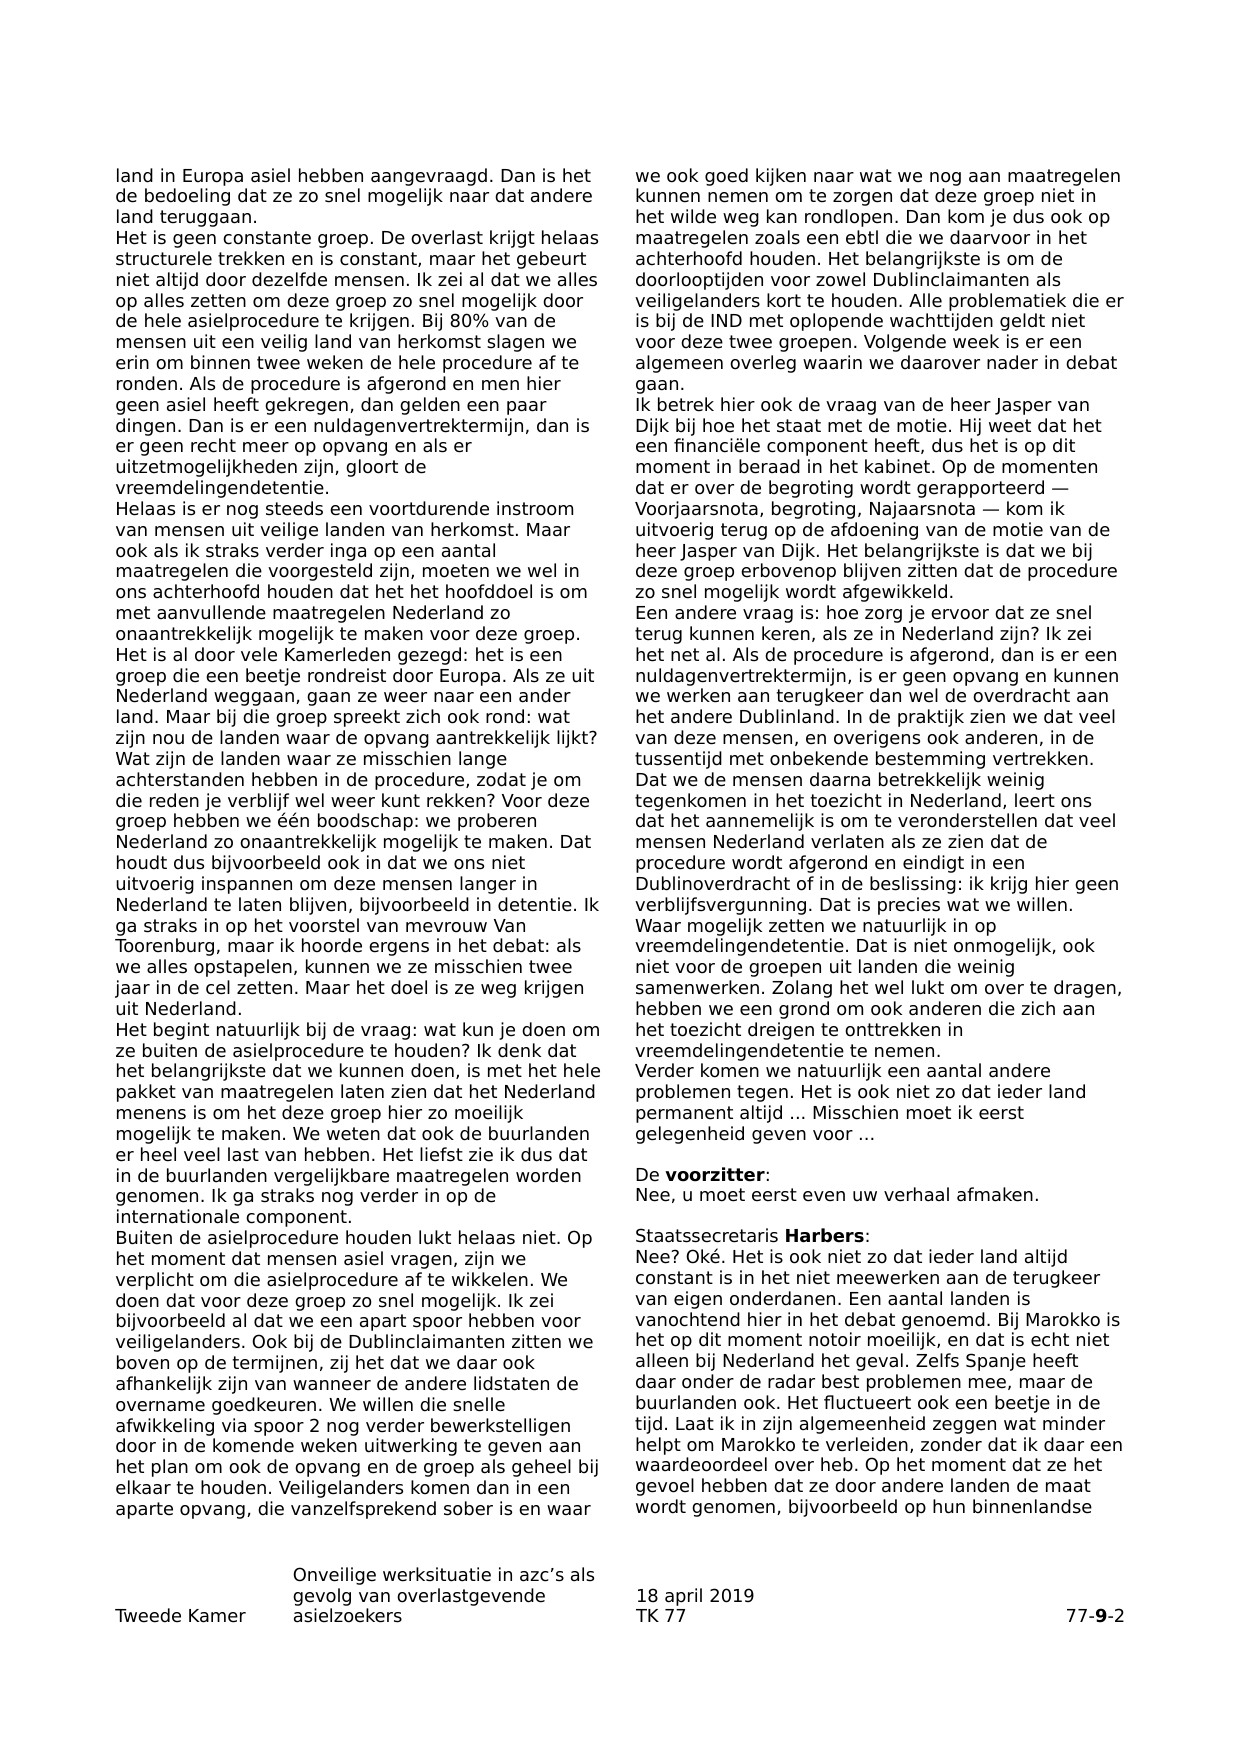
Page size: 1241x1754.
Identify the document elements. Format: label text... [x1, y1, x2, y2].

text Waar mogelijk zetten we natuurlijk in op vreemdelingendetentie. Dat is niet onmogelijk, ook niet voor de groepen uit landen die weinig samenwerken. Zolang het wel lukt om over te dragen, hebben we een grond om ook anderen die zich aan het toezicht dreigen te onttrekken in vreemdelingendetentie te nemen. [635, 915, 1125, 1061]
text land in Europa asiel hebben aangevraagd. Dan is het de bedoeling dat ze zo snel mogelijk naar dat andere land teruggaan. [115, 165, 605, 228]
text Staatssecretaris Harbers: [635, 1226, 1125, 1247]
text we ook goed kijken naar wat we nog aan maatregelen kunnen nemen om te zorgen dat deze groep niet in het wilde weg kan rondlopen. Dan kom je dus ook op maatregelen zoals een ebtl die we daarvoor in het achterhoofd houden. Het belangrijkste is om de doorlooptijden voor zowel Dublinclaimanten als veiligelanders kort te houden. Alle problematiek die er is bij de IND met oplopende wachttijden geldt niet voor deze twee groepen. Volgende week is er een algemeen overleg waarin we daarover nader in debat gaan. [635, 165, 1125, 394]
text Verder komen we natuurlijk een aantal andere problemen tegen. Het is ook niet zo dat ieder land permanent altijd ... Misschien moet ik eerst gelegenheid geven voor ... [635, 1061, 1125, 1144]
text Een andere vraag is: hoe zorg je ervoor dat ze snel terug kunnen keren, als ze in Nederland zijn? Ik zei het net al. Als de procedure is afgerond, dan is er een nuldagenvertrektermijn, is er geen opvang en kunnen we werken aan terugkeer dan wel de overdracht aan het andere Dublinland. In de praktijk zien we dat veel van deze mensen, en overigens ook anderen, in de tussentijd met onbekende bestemming vertrekken. Dat we de mensen daarna betrekkelijk weinig tegenkomen in het toezicht in Nederland, leert ons dat het aannemelijk is om te veronderstellen dat veel mensen Nederland verlaten als ze zien dat de procedure wordt afgerond en eindigt in een Dublinoverdracht of in de beslissing: ik krijg hier geen verblijfsvergunning. Dat is precies wat we willen. [635, 603, 1125, 915]
text Het begint natuurlijk bij de vraag: wat kun je doen om ze buiten de asielprocedure te houden? Ik denk dat het belangrijkste dat we kunnen doen, is met het hele pakket van maatregelen laten zien dat het Nederland menens is om het deze groep hier zo moeilijk mogelijk te maken. We weten dat ook de buurlanden er heel veel last van hebben. Het liefst zie ik dus dat in de buurlanden vergelijkbare maatregelen worden genomen. Ik ga straks nog verder in op de internationale component. [115, 1019, 605, 1228]
text Helaas is er nog steeds een voortdurende instroom van mensen uit veilige landen van herkomst. Maar ook als ik straks verder inga op een aantal maatregelen die voorgesteld zijn, moeten we wel in ons achterhoofd houden dat het het hoofddoel is om met aanvullende maatregelen Nederland zo onaantrekkelijk mogelijk te maken voor deze groep. Het is al door vele Kamerleden gezegd: het is een groep die een beetje rondreist door Europa. Als ze uit Nederland weggaan, gaan ze weer naar een ander land. Maar bij die groep spreekt zich ook rond: wat zijn nou de landen waar de opvang aantrekkelijk lijkt? Wat zijn de landen waar ze misschien lange achterstanden hebben in de procedure, zodat je om die reden je verblijf wel weer kunt rekken? Voor deze groep hebben we één boodschap: we proberen Nederland zo onaantrekkelijk mogelijk te maken. Dat houdt dus bijvoorbeeld ook in dat we ons niet uitvoerig inspannen om deze mensen langer in Nederland te laten blijven, bijvoorbeeld in detentie. Ik ga straks in op het voorstel van mevrouw Van Toorenburg, maar ik hoorde ergens in het debat: als we alles opstapelen, kunnen we ze misschien twee jaar in de cel zetten. Maar het doel is ze weg krijgen uit Nederland. [115, 499, 605, 1019]
text De voorzitter: [635, 1164, 1125, 1185]
text Nee, u moet eerst even uw verhaal afmaken. [635, 1185, 1125, 1206]
text Ik betrek hier ook de vraag van de heer Jasper van Dijk bij hoe het staat met de motie. Hij weet dat het een financiële component heeft, dus het is op dit moment in beraad in het kabinet. Op de momenten dat er over de begroting wordt gerapporteerd — Voorjaarsnota, begroting, Najaarsnota — kom ik uitvoerig terug op de afdoening van de motie van de heer Jasper van Dijk. Het belangrijkste is dat we bij deze groep erbovenop blijven zitten dat de procedure zo snel mogelijk wordt afgewikkeld. [635, 394, 1125, 603]
text Het is geen constante groep. De overlast krijgt helaas structurele trekken en is constant, maar het gebeurt niet altijd door dezelfde mensen. Ik zei al dat we alles op alles zetten om deze groep zo snel mogelijk door de hele asielprocedure te krijgen. Bij 80% van de mensen uit een veilig land van herkomst slagen we erin om binnen twee weken de hele procedure af te ronden. Als de procedure is afgerond en men hier geen asiel heeft gekregen, dan gelden een paar dingen. Dan is er een nuldagenvertrektermijn, dan is er geen recht meer op opvang en als er uitzetmogelijkheden zijn, gloort de vreemdelingendetentie. [115, 228, 605, 499]
text Buiten de asielprocedure houden lukt helaas niet. Op het moment dat mensen asiel vragen, zijn we verplicht om die asielprocedure af te wikkelen. We doen dat voor deze groep zo snel mogelijk. Ik zei bijvoorbeeld al dat we een apart spoor hebben voor veiligelanders. Ook bij de Dublinclaimanten zitten we boven op de termijnen, zij het dat we daar ook afhankelijk zijn van wanneer de andere lidstaten de overname goedkeuren. We willen die snelle afwikkeling via spoor 2 nog verder bewerkstelligen door in de komende weken uitwerking te geven aan het plan om ook de opvang en de groep als geheel bij elkaar te houden. Veiligelanders komen dan in een aparte opvang, die vanzelfsprekend sober is en waar [115, 1228, 605, 1519]
text Nee? Oké. Het is ook niet zo dat ieder land altijd constant is in het niet meewerken aan de terugkeer van eigen onderdanen. Een aantal landen is vanochtend hier in het debat genoemd. Bij Marokko is het op dit moment notoir moeilijk, en dat is echt niet alleen bij Nederland het geval. Zelfs Spanje heeft daar onder de radar best problemen mee, maar de buurlanden ook. Het fluctueert ook een beetje in de tijd. Laat ik in zijn algemeenheid zeggen wat minder helpt om Marokko te verleiden, zonder dat ik daar een waardeoordeel over heb. Op het moment dat ze het gevoel hebben dat ze door andere landen de maat wordt genomen, bijvoorbeeld op hun binnenlandse [635, 1247, 1125, 1518]
